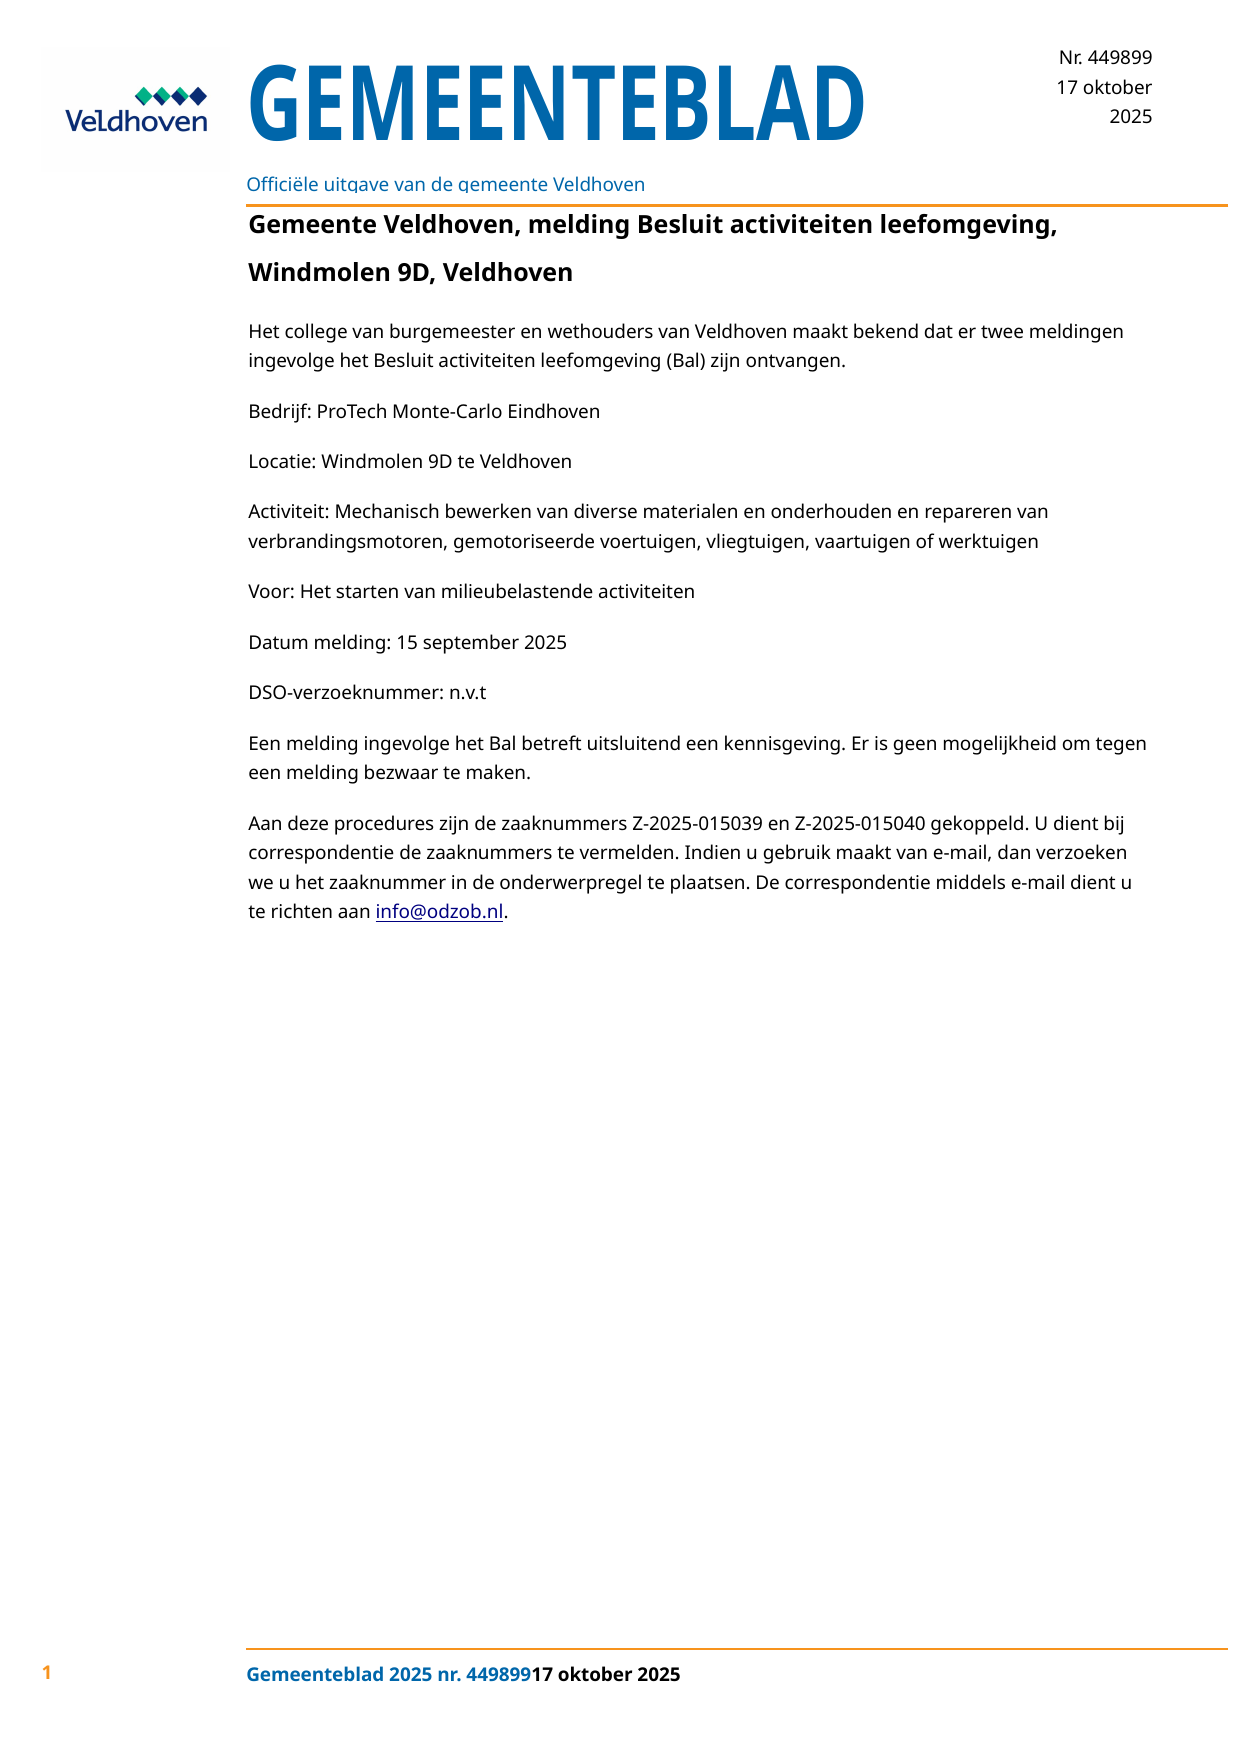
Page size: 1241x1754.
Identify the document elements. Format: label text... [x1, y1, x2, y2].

text Een melding ingevolge het Bal betreft uitsluitend een kennisgeving. Er is geen mogelijkheid om tegen een melding bezwaar te maken. [248, 730, 1152, 785]
text Aan deze procedures zijn de zaaknummers Z-2025-015039 en Z-2025-015040 gekoppeld. U dient bij correspondentie de zaaknummers te vermelden. Indien u gebruik maakt van e-mail, dan verzoeken we u het zaaknummer in de onderwerpregel te plaatsen. De correspondentie middels e-mail dient u te richten aan info@odzob.nl. [248, 810, 1152, 924]
text Voor: Het starten van milieubelastende activiteiten [248, 579, 1152, 604]
text Locatie: Windmolen 9D te Veldhoven [248, 448, 1152, 474]
text Bedrijf: ProTech Monte-Carlo Eindhoven [248, 398, 1152, 424]
text Het college van burgemeester en wethouders van Veldhoven maakt bekend dat er twee meldingen ingevolge het Besluit activiteiten leefomgeving (Bal) zijn ontvangen. [248, 318, 1152, 373]
text Datum melding: 15 september 2025 [248, 629, 1152, 655]
text Activiteit: Mechanisch bewerken van diverse materialen en onderhouden en repareren van verbrandingsmotoren, gemotoriseerde voertuigen, vliegtuigen, vaartuigen of werktuigen [248, 499, 1152, 554]
text DSO-verzoeknummer: n.v.t [248, 679, 1152, 705]
text Gemeente Veldhoven, melding Besluit activiteiten leefomgeving, Windmolen 9D, Veldhoven [248, 207, 1152, 288]
picture [41, 47, 231, 172]
